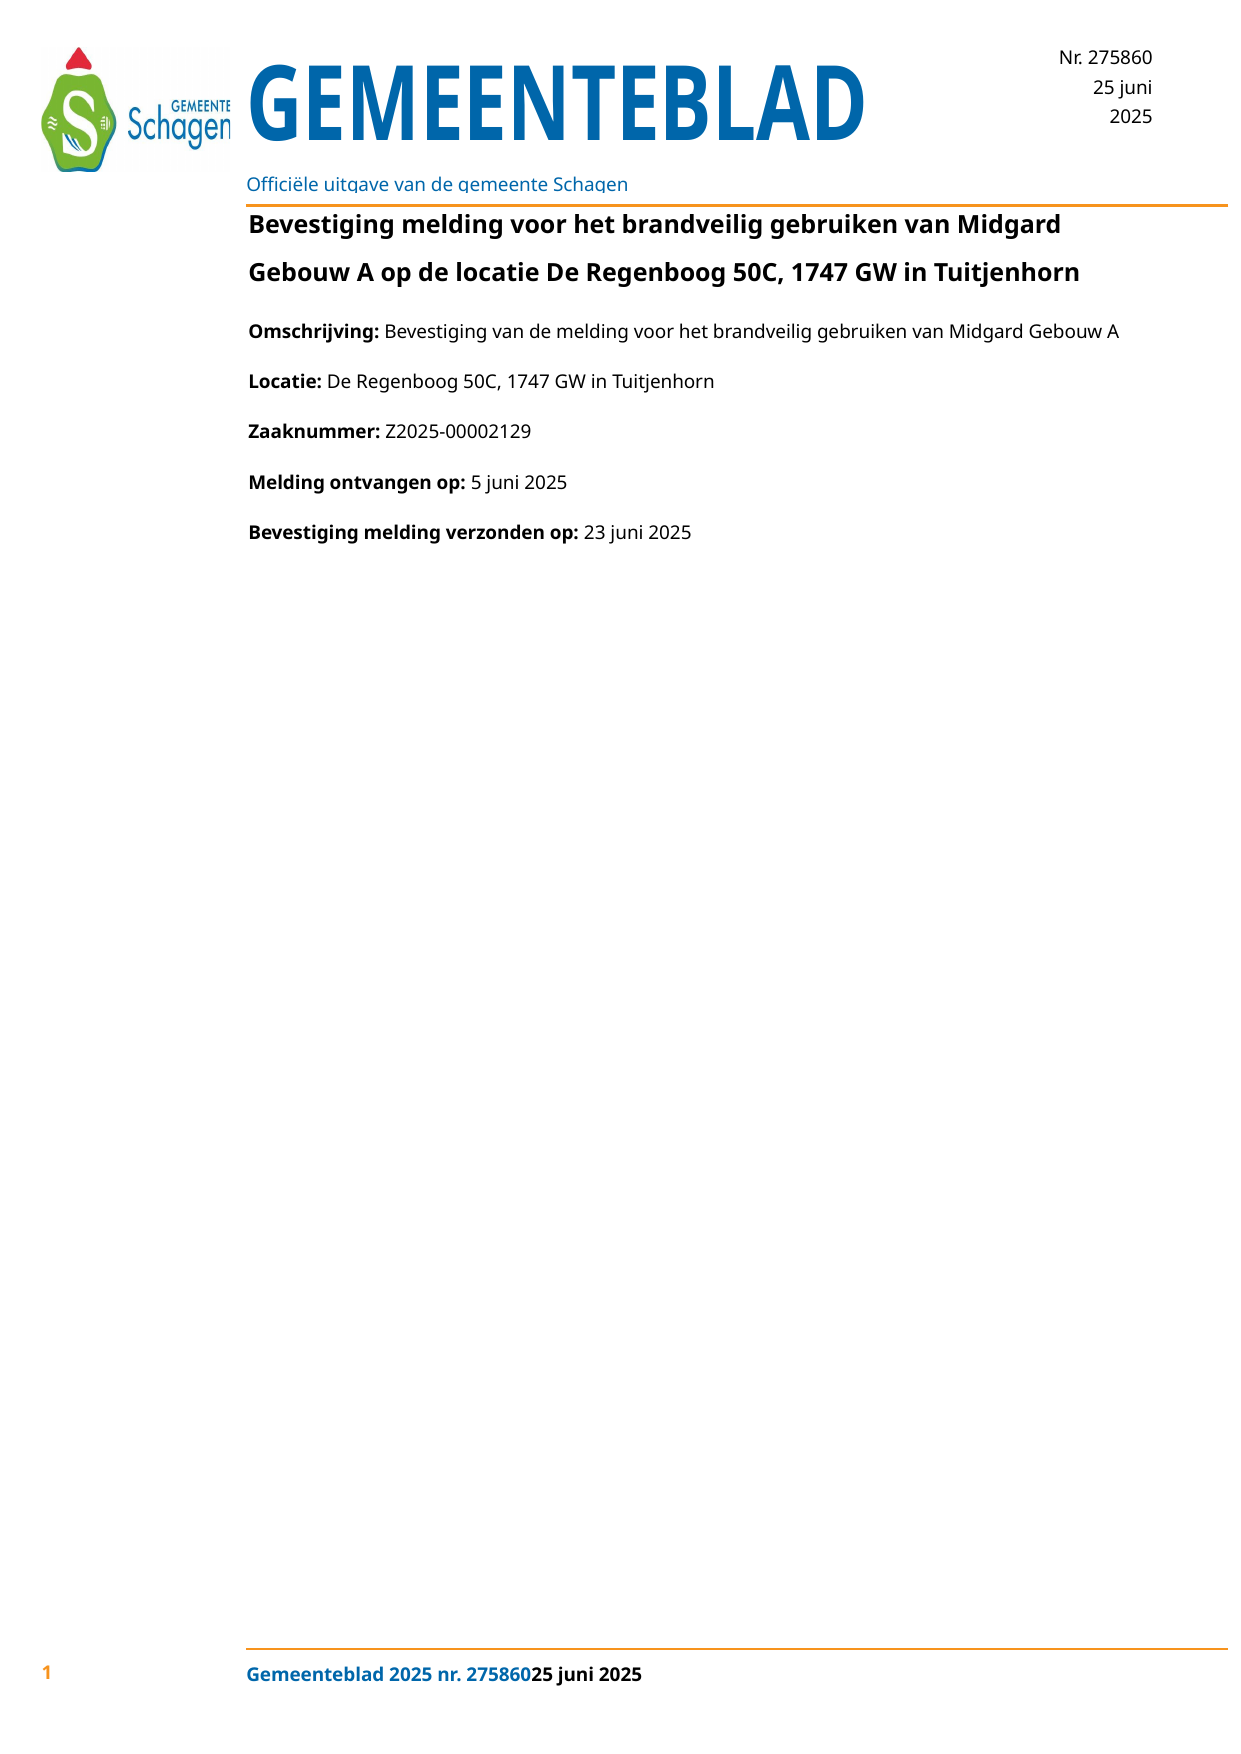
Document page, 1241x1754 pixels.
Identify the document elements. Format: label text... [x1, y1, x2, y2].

text Bevestiging melding verzonden op: 23 juni 2025 [248, 519, 1152, 545]
text Omschrijving: Bevestiging van de melding voor het brandveilig gebruiken van Midgard Gebouw A [248, 318, 1152, 344]
text Locatie: De Regenboog 50C, 1747 GW in Tuitjenhorn [248, 368, 1152, 394]
text Zaaknummer: Z2025-00002129 [248, 419, 1152, 444]
picture [41, 47, 231, 172]
text Melding ontvangen op: 5 juni 2025 [248, 469, 1152, 495]
text Bevestiging melding voor het brandveilig gebruiken van Midgard Gebouw A op de locatie De Regenboog 50C, 1747 GW in Tuitjenhorn [248, 207, 1152, 288]
